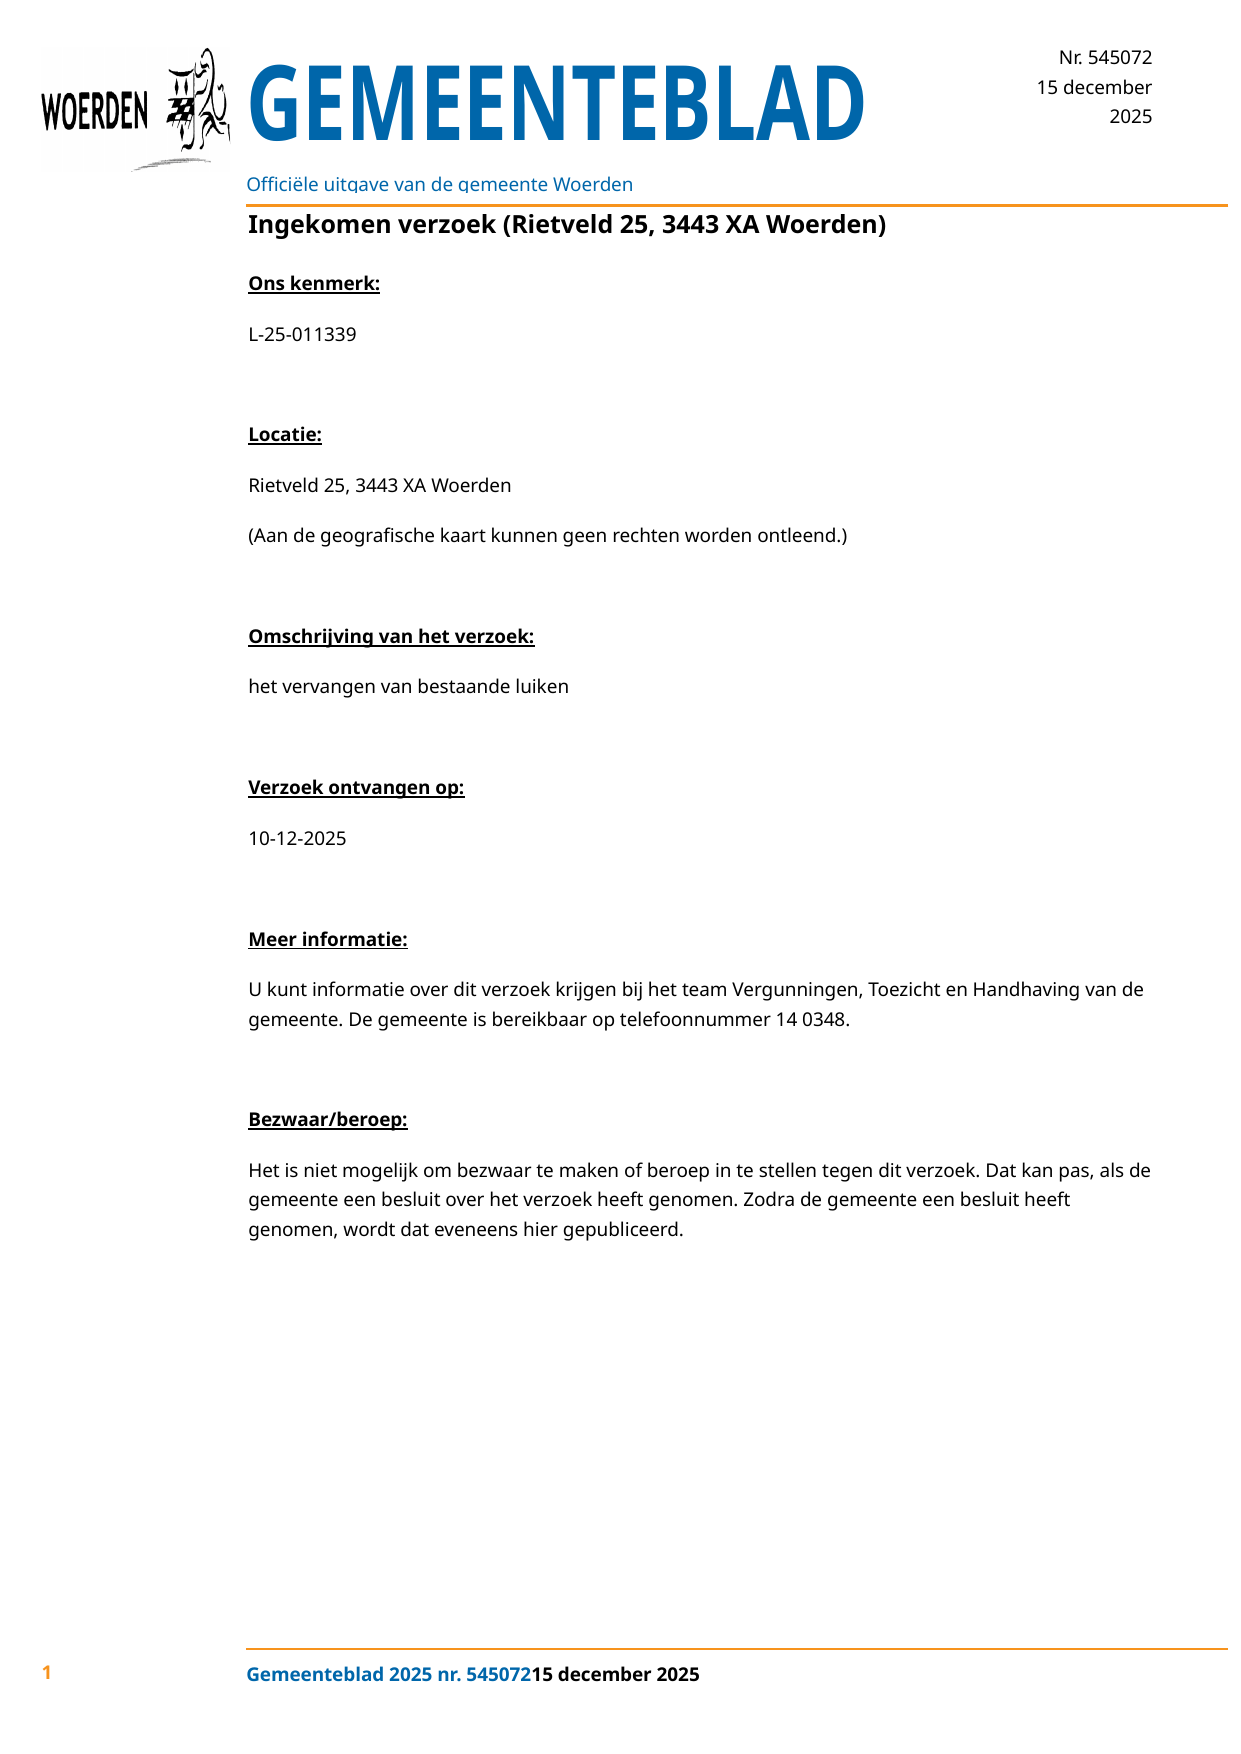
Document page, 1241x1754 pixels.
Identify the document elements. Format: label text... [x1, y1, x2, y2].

text Bezwaar/beroep: [248, 1107, 1152, 1132]
text Omschrijving van het verzoek: [248, 623, 1152, 649]
text L-25-011339 [248, 321, 1152, 346]
text U kunt informatie over dit verzoek krijgen bij het team Vergunningen, Toezicht en Handhaving van de gemeente. De gemeente is bereikbaar op telefoonnummer 14 0348. [248, 976, 1152, 1031]
text Ons kenmerk: [248, 270, 1152, 296]
text Verzoek ontvangen op: [248, 774, 1152, 800]
text Locatie: [248, 422, 1152, 447]
text Ingekomen verzoek (Rietveld 25, 3443 XA Woerden) [248, 207, 1152, 241]
text het vervangen van bestaande luiken [248, 674, 1152, 699]
text Rietveld 25, 3443 XA Woerden [248, 472, 1152, 498]
text Meer informatie: [248, 926, 1152, 951]
text (Aan de geografische kaart kunnen geen rechten worden ontleend.) [248, 522, 1152, 548]
picture [41, 47, 231, 172]
text Het is niet mogelijk om bezwaar te maken of beroep in te stellen tegen dit verzoek. Dat kan pas, als de gemeente een besluit over het verzoek heeft genomen. Zodra de gemeente een besluit heeft genomen, wordt dat eveneens hier gepubliceerd. [248, 1157, 1152, 1242]
text 10-12-2025 [248, 825, 1152, 851]
